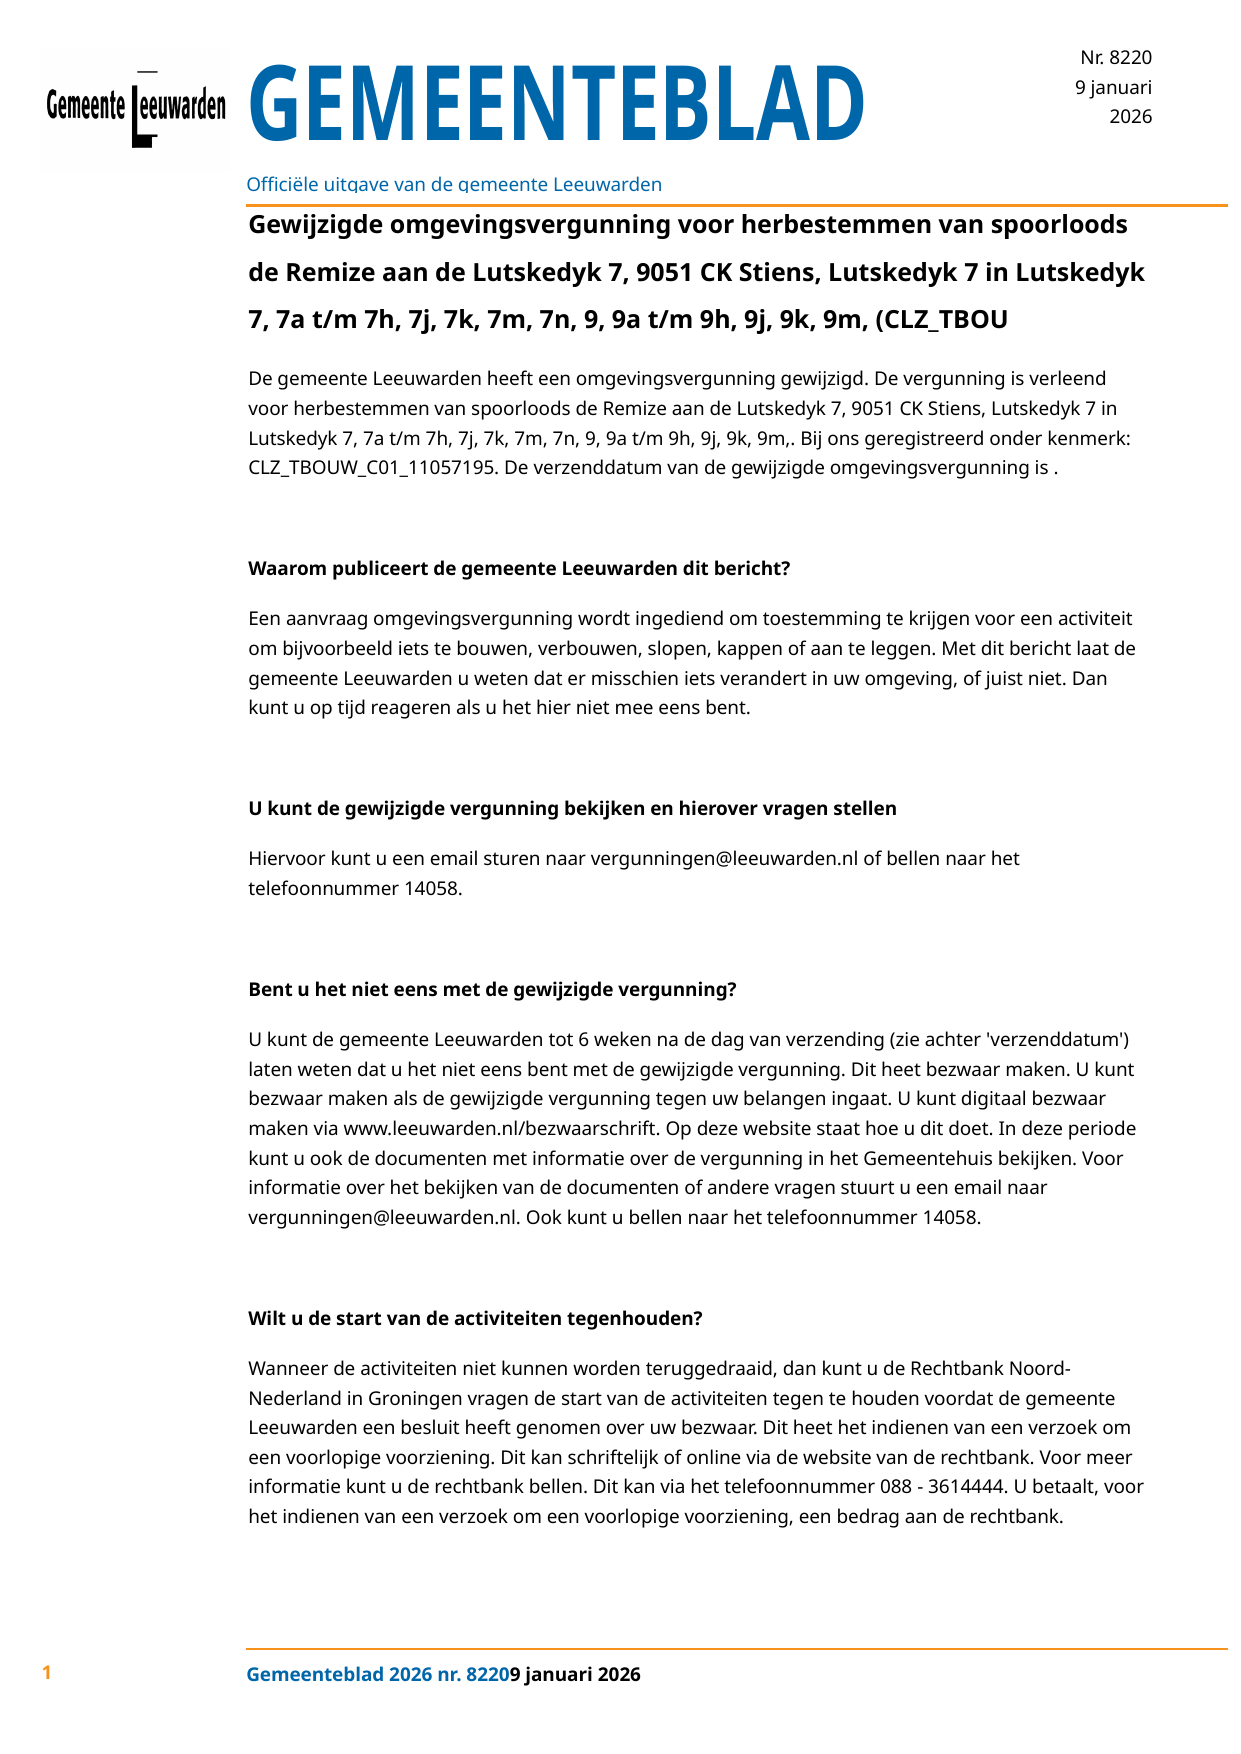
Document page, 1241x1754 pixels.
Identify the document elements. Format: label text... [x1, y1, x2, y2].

text U kunt de gewijzigde vergunning bekijken en hierover vragen stellen [248, 795, 1152, 821]
text Gewijzigde omgevingsvergunning voor herbestemmen van spoorloods de Remize aan de Lutskedyk 7, 9051 CK Stiens, Lutskedyk 7 in Lutskedyk 7, 7a t/m 7h, 7j, 7k, 7m, 7n, 9, 9a t/m 9h, 9j, 9k, 9m, (CLZ_TBOU [248, 207, 1152, 336]
picture [41, 47, 231, 172]
text De gemeente Leeuwarden heeft een omgevingsvergunning gewijzigd. De vergunning is verleend voor herbestemmen van spoorloods de Remize aan de Lutskedyk 7, 9051 CK Stiens, Lutskedyk 7 in Lutskedyk 7, 7a t/m 7h, 7j, 7k, 7m, 7n, 9, 9a t/m 9h, 9j, 9k, 9m,. Bij ons geregistreerd onder kenmerk: CLZ_TBOUW_C01_11057195. De verzenddatum van de gewijzigde omgevingsvergunning is . [248, 366, 1152, 480]
text Waarom publiceert de gemeente Leeuwarden dit bericht? [248, 555, 1152, 581]
text Wanneer de activiteiten niet kunnen worden teruggedraaid, dan kunt u de Rechtbank Noord-Nederland in Groningen vragen de start van de activiteiten tegen te houden voordat de gemeente Leeuwarden een besluit heeft genomen over uw bezwaar. Dit heet het indienen van een verzoek om een voorlopige voorziening. Dit kan schriftelijk of online via de website van de rechtbank. Voor meer informatie kunt u de rechtbank bellen. Dit kan via het telefoonnummer 088 - 3614444. U betaalt, voor het indienen van een verzoek om een voorlopige voorziening, een bedrag aan de rechtbank. [248, 1355, 1152, 1529]
text U kunt de gemeente Leeuwarden tot 6 weken na de dag van verzending (zie achter 'verzenddatum') laten weten dat u het niet eens bent met de gewijzigde vergunning. Dit heet bezwaar maken. U kunt bezwaar maken als de gewijzigde vergunning tegen uw belangen ingaat. U kunt digitaal bezwaar maken via www.leeuwarden.nl/bezwaarschrift. Op deze website staat hoe u dit doet. In deze periode kunt u ook de documenten met informatie over de vergunning in het Gemeentehuis bekijken. Voor informatie over het bekijken van de documenten of andere vragen stuurt u een email naar vergunningen@leeuwarden.nl. Ook kunt u bellen naar het telefoonnummer 14058. [248, 1026, 1152, 1229]
text Een aanvraag omgevingsvergunning wordt ingediend om toestemming te krijgen voor een activiteit om bijvoorbeeld iets te bouwen, verbouwen, slopen, kappen of aan te leggen. Met dit bericht laat de gemeente Leeuwarden u weten dat er misschien iets verandert in uw omgeving, of juist niet. Dan kunt u op tijd reageren als u het hier niet mee eens bent. [248, 606, 1152, 720]
text Bent u het niet eens met de gewijzigde vergunning? [248, 976, 1152, 1002]
text Hiervoor kunt u een email sturen naar vergunningen@leeuwarden.nl of bellen naar het telefoonnummer 14058. [248, 846, 1152, 901]
text Wilt u de start van de activiteiten tegenhouden? [248, 1305, 1152, 1330]
